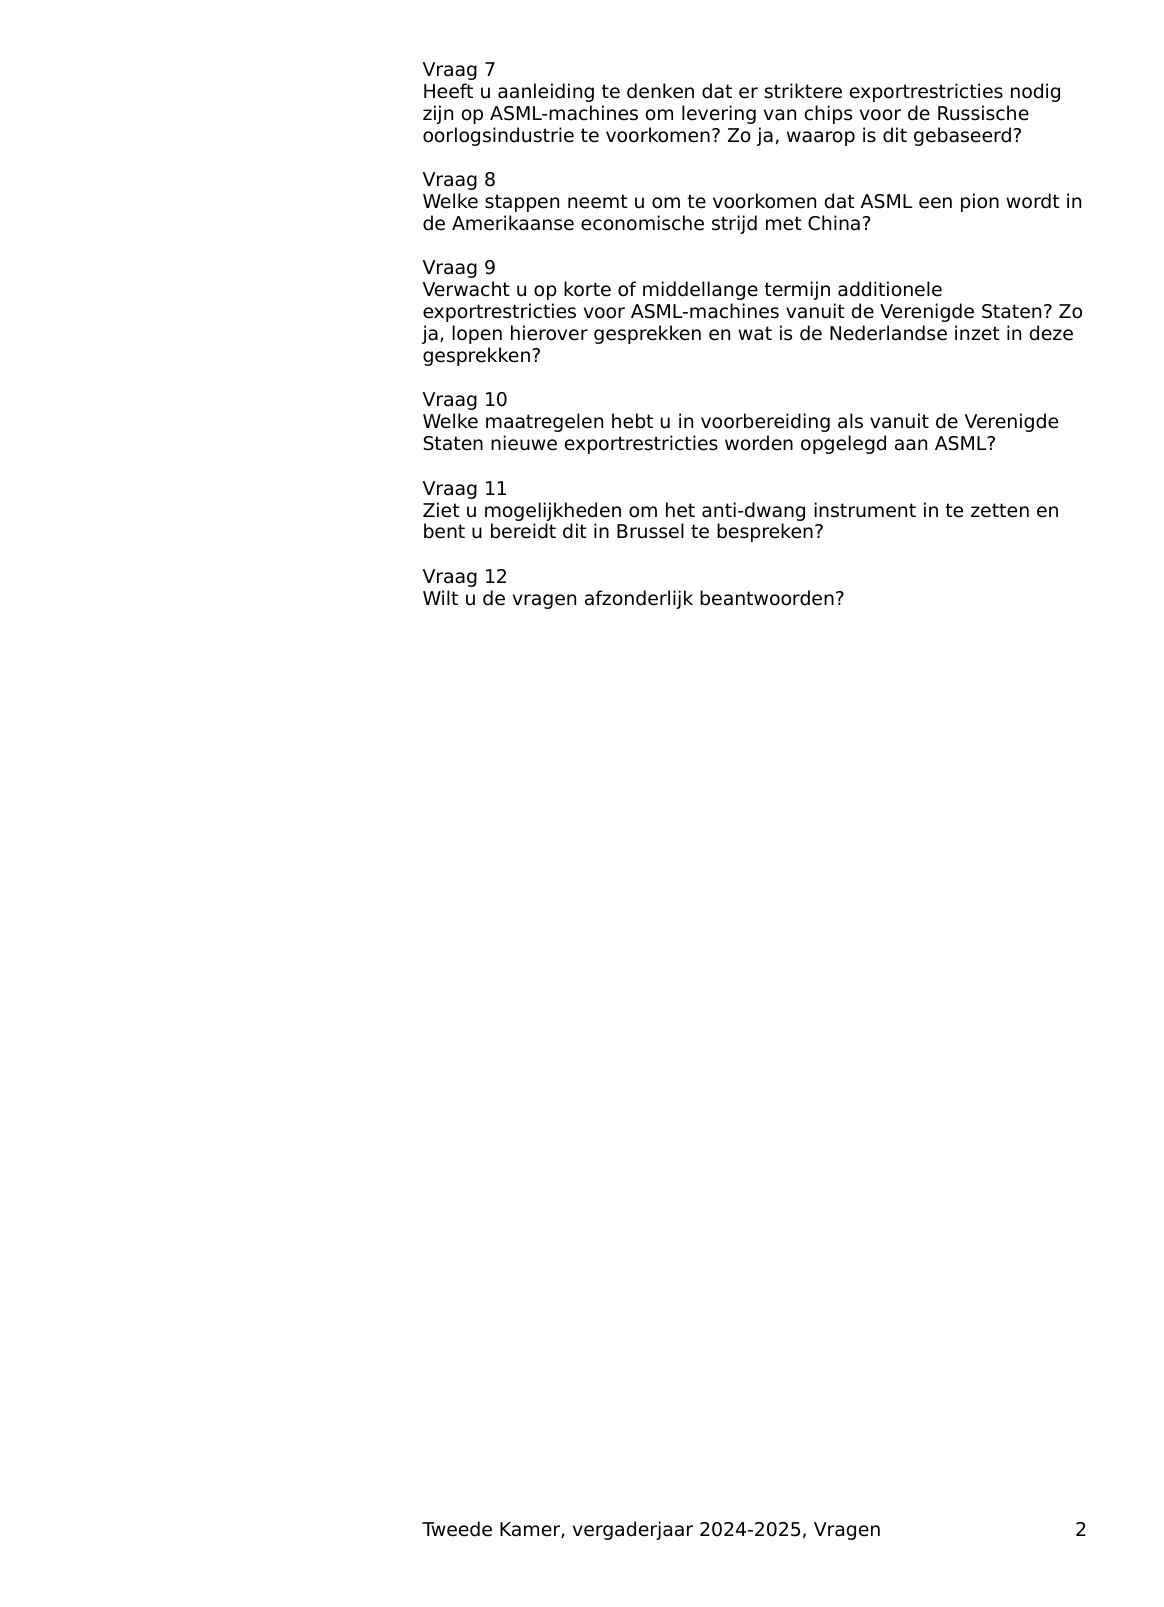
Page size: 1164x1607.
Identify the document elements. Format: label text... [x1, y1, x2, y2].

text Vraag 12 [422, 566, 1087, 588]
text Vraag 11 [422, 477, 1087, 499]
text Vraag 7 [422, 59, 1087, 81]
text Welke stappen neemt u om te voorkomen dat ASML een pion wordt in de Amerikaanse economische strijd met China? [422, 191, 1087, 235]
text Heeft u aanleiding te denken dat er striktere exportrestricties nodig zijn op ASML-machines om levering van chips voor de Russische oorlogsindustrie te voorkomen? Zo ja, waarop is dit gebaseerd? [422, 81, 1087, 147]
text Vraag 9 [422, 257, 1087, 279]
text Ziet u mogelijkheden om het anti-dwang instrument in te zetten en bent u bereidt dit in Brussel te bespreken? [422, 499, 1087, 543]
text Welke maatregelen hebt u in voorbereiding als vanuit de Verenigde Staten nieuwe exportrestricties worden opgelegd aan ASML? [422, 411, 1087, 455]
text Vraag 10 [422, 389, 1087, 411]
text Vraag 8 [422, 169, 1087, 191]
text Wilt u de vragen afzonderlijk beantwoorden? [422, 588, 1087, 609]
text Verwacht u op korte of middellange termijn additionele exportrestricties voor ASML-machines vanuit de Verenigde Staten? Zo ja, lopen hierover gesprekken en wat is de Nederlandse inzet in deze gesprekken? [422, 279, 1087, 367]
